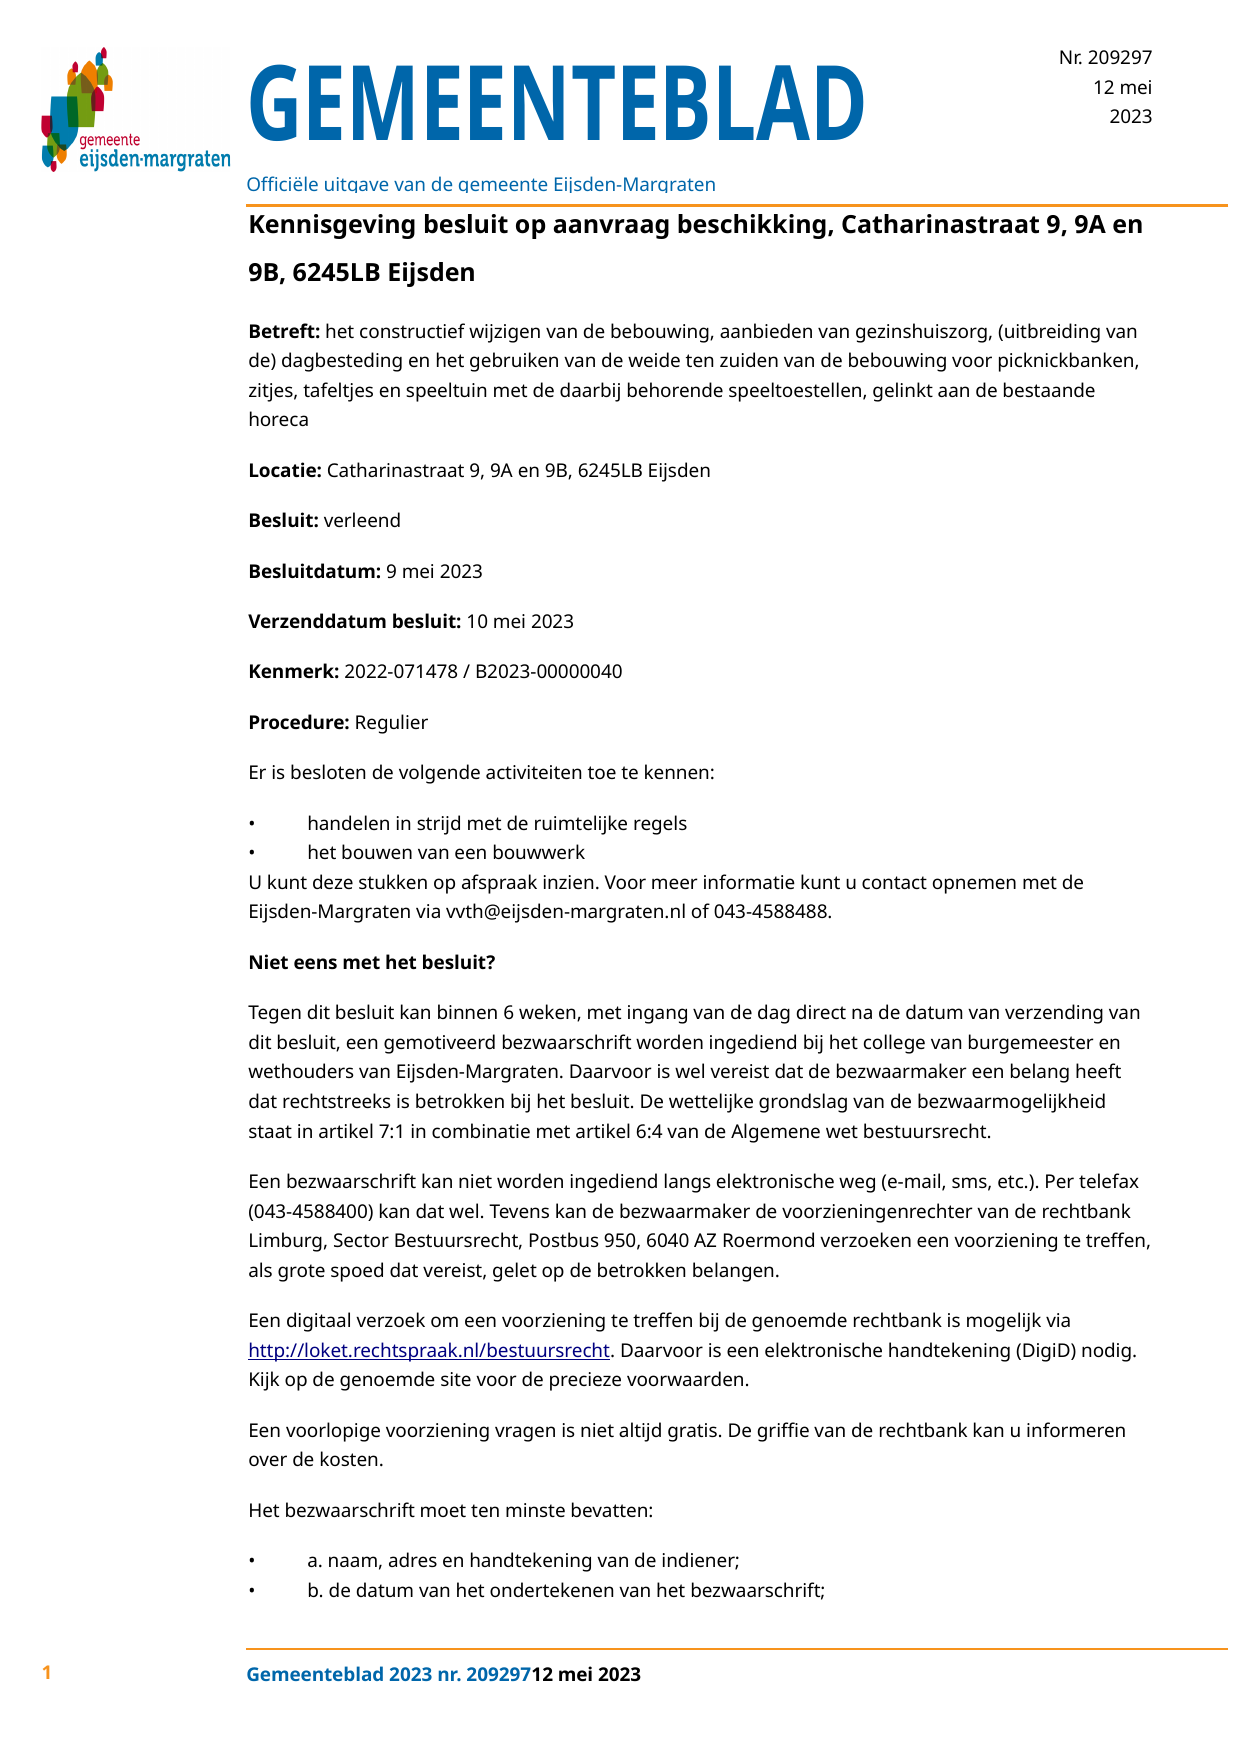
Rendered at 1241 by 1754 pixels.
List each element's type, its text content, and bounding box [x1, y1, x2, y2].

picture [41, 47, 231, 172]
text Het bezwaarschrift moet ten minste bevatten: [248, 1497, 1152, 1523]
text Kennisgeving besluit op aanvraag beschikking, Catharinastraat 9, 9A en 9B, 6245LB Eijsden [248, 207, 1152, 288]
text Besluit: verleend [248, 507, 1152, 533]
text Besluitdatum: 9 mei 2023 [248, 558, 1152, 584]
text Locatie: Catharinastraat 9, 9A en 9B, 6245LB Eijsden [248, 457, 1152, 483]
text Tegen dit besluit kan binnen 6 weken, met ingang van de dag direct na de datum van verzending van dit besluit, een gemotiveerd bezwaarschrift worden ingediend bij het college van burgemeester en wethouders van Eijsden-Margraten. Daarvoor is wel vereist dat de bezwaarmaker een belang heeft dat rechtstreeks is betrokken bij het besluit. De wettelijke grondslag van de bezwaarmogelijkheid staat in artikel 7:1 in combinatie met artikel 6:4 van de Algemene wet bestuursrecht. [248, 999, 1152, 1144]
text Niet eens met het besluit? [248, 949, 1152, 975]
list a. naam, adres en handtekening van de indiener; [248, 1547, 1152, 1573]
text U kunt deze stukken op afspraak inzien. Voor meer informatie kunt u contact opnemen met de Eijsden-Margraten via vvth@eijsden-margraten.nl of 043-4588488. [248, 869, 1152, 924]
list b. de datum van het ondertekenen van het bezwaarschrift; [248, 1577, 1152, 1603]
text Betreft: het constructief wijzigen van de bebouwing, aanbieden van gezinshuiszorg, (uitbreiding van de) dagbesteding en het gebruiken van de weide ten zuiden van de bebouwing voor picknickbanken, zitjes, tafeltjes en speeltuin met de daarbij behorende speeltoestellen, gelinkt aan de bestaande horeca [248, 318, 1152, 432]
text Een bezwaarschrift kan niet worden ingediend langs elektronische weg (e-mail, sms, etc.). Per telefax (043-4588400) kan dat wel. Tevens kan de bezwaarmaker de voorzieningenrechter van de rechtbank Limburg, Sector Bestuursrecht, Postbus 950, 6040 AZ Roermond verzoeken een voorziening te treffen, als grote spoed dat vereist, gelet op de betrokken belangen. [248, 1168, 1152, 1283]
list het bouwen van een bouwwerk [248, 839, 1152, 865]
text Een voorlopige voorziening vragen is niet altijd gratis. De griffie van de rechtbank kan u informeren over de kosten. [248, 1417, 1152, 1472]
list handelen in strijd met de ruimtelijke regels [248, 810, 1152, 836]
text Procedure: Regulier [248, 709, 1152, 735]
text Kenmerk: 2022-071478 / B2023-00000040 [248, 659, 1152, 684]
text Er is besloten de volgende activiteiten toe te kennen: [248, 759, 1152, 785]
text Een digitaal verzoek om een voorziening te treffen bij de genoemde rechtbank is mogelijk via http://loket.rechtspraak.nl/bestuursrecht. Daarvoor is een elektronische handtekening (DigiD) nodig. Kijk op de genoemde site voor de precieze voorwaarden. [248, 1307, 1152, 1392]
text Verzenddatum besluit: 10 mei 2023 [248, 608, 1152, 634]
